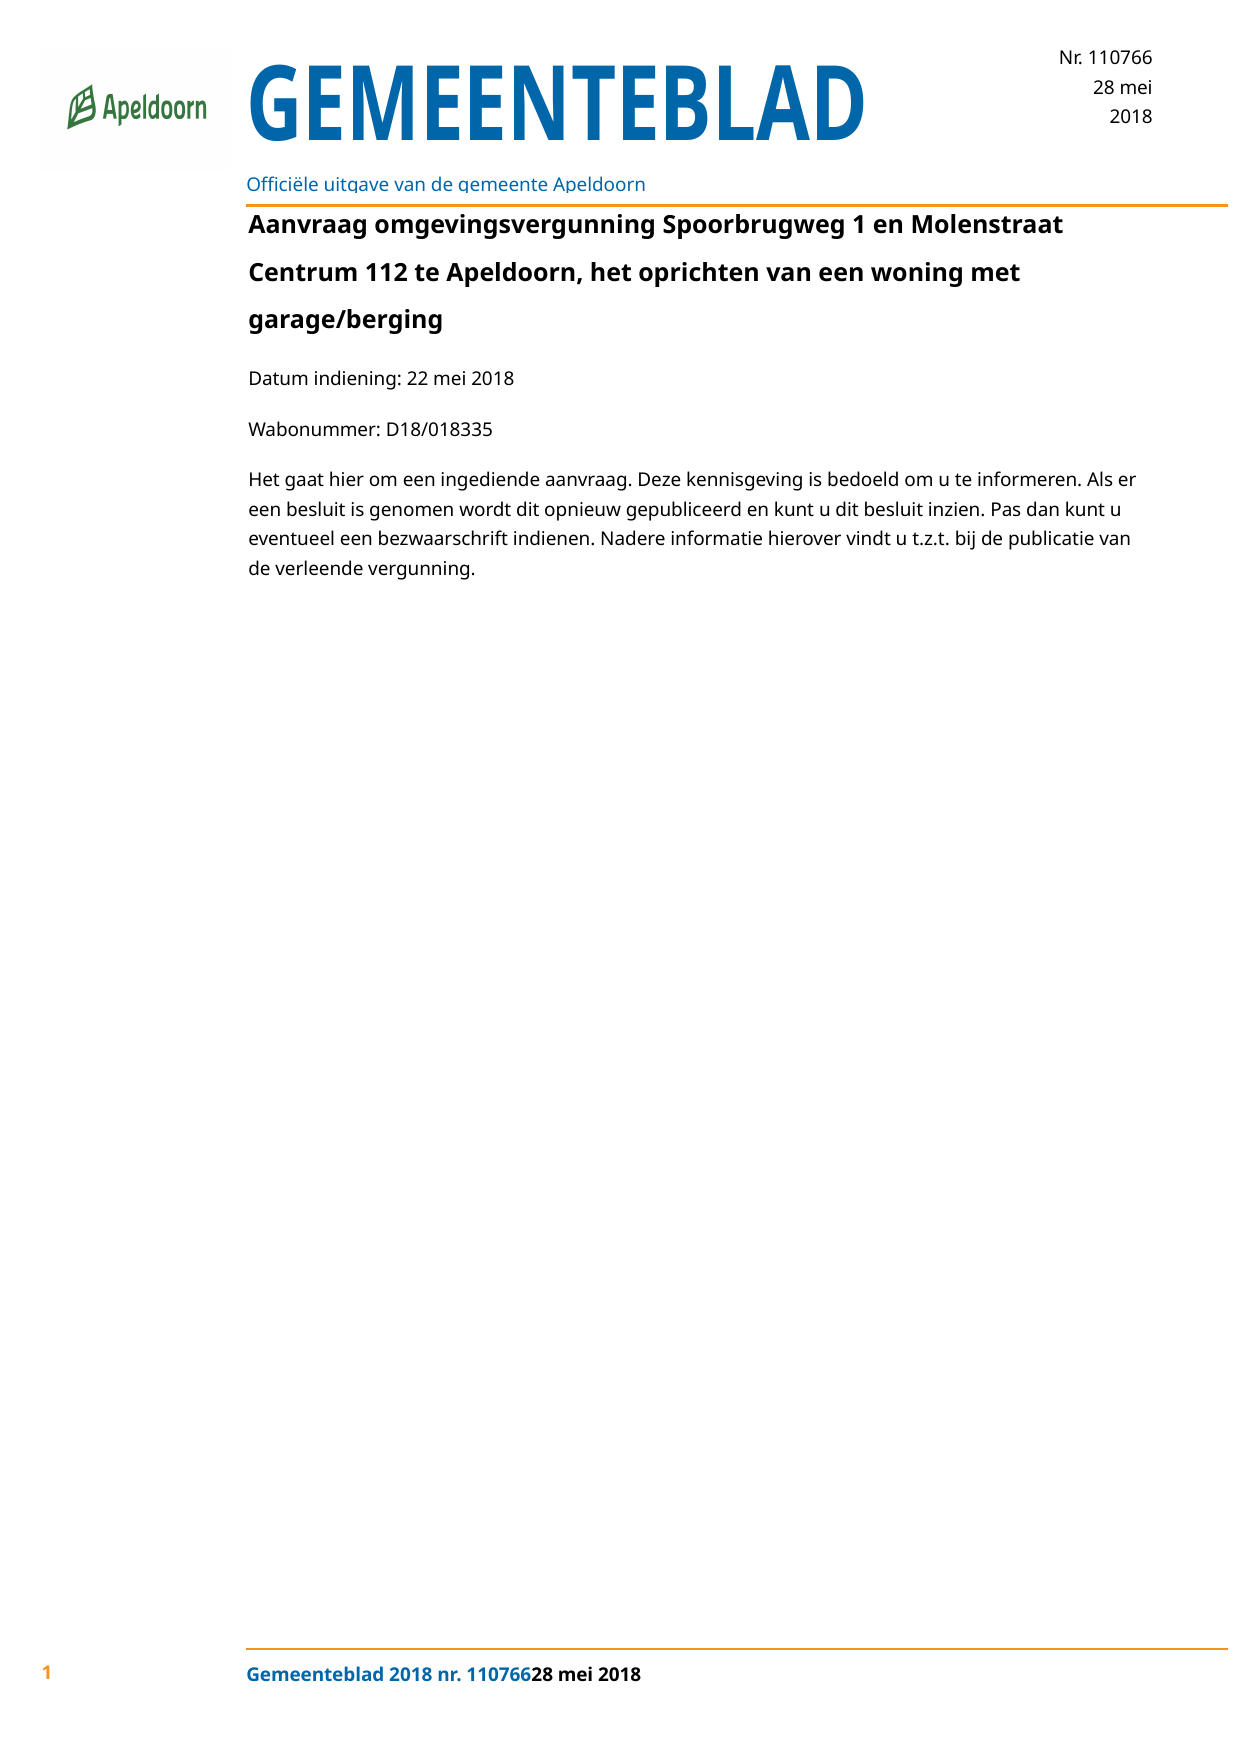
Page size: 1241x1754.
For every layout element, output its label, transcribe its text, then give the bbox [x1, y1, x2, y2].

picture [41, 47, 231, 172]
text Aanvraag omgevingsvergunning Spoorbrugweg 1 en Molenstraat Centrum 112 te Apeldoorn, het oprichten van een woning met garage/berging [248, 207, 1152, 336]
text Datum indiening: 22 mei 2018 [248, 366, 1152, 391]
text Wabonummer: D18/018335 [248, 416, 1152, 442]
text Het gaat hier om een ingediende aanvraag. Deze kennisgeving is bedoeld om u te informeren. Als er een besluit is genomen wordt dit opnieuw gepubliceerd en kunt u dit besluit inzien. Pas dan kunt u eventueel een bezwaarschrift indienen. Nadere informatie hierover vindt u t.z.t. bij de publicatie van de verleende vergunning. [248, 466, 1152, 581]
